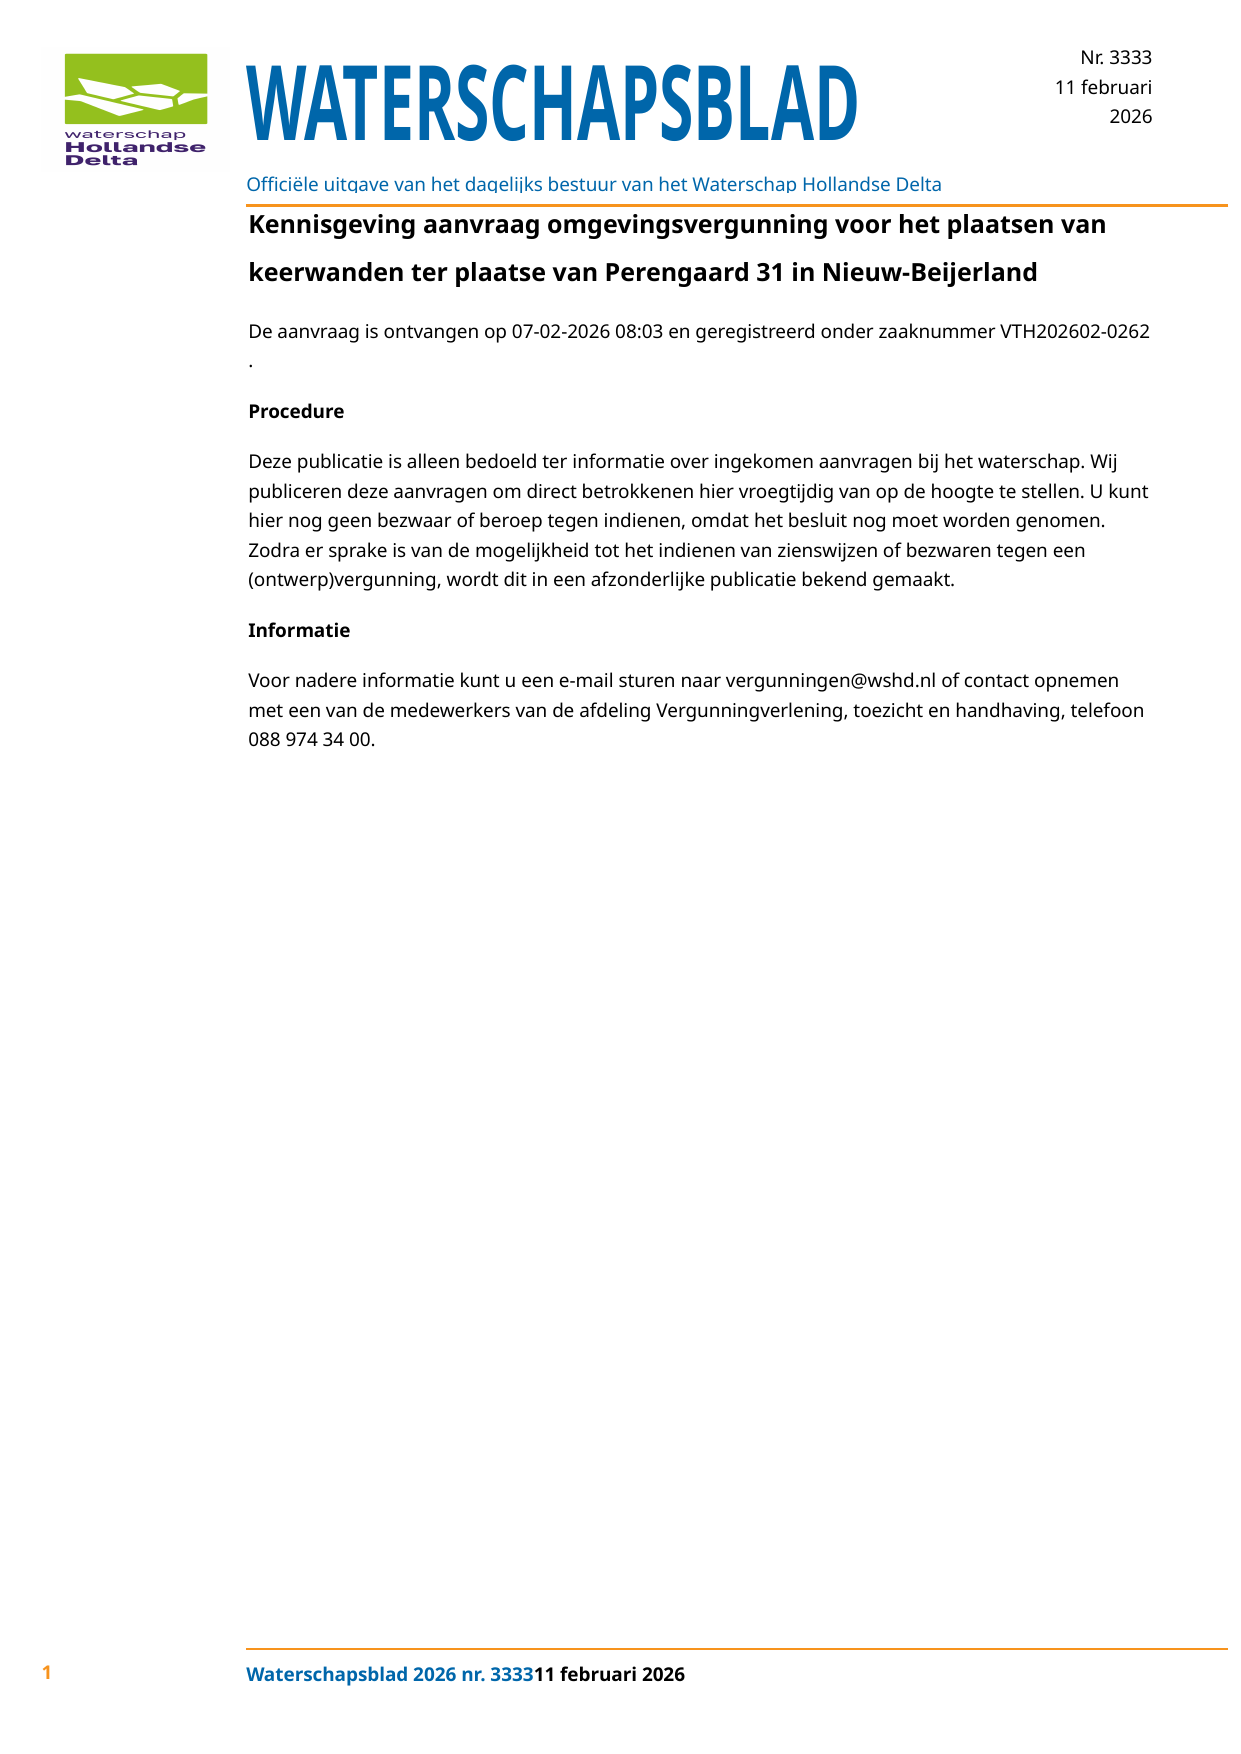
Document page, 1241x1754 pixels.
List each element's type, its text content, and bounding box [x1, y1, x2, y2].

text Voor nadere informatie kunt u een e-mail sturen naar vergunningen@wshd.nl of contact opnemen met een van de medewerkers van de afdeling Vergunningverlening, toezicht en handhaving, telefoon 088 974 34 00. [248, 667, 1152, 752]
text Procedure [248, 398, 1152, 424]
text De aanvraag is ontvangen op 07-02-2026 08:03 en geregistreerd onder zaaknummer VTH202602-0262 . [248, 318, 1152, 373]
text Deze publicatie is alleen bedoeld ter informatie over ingekomen aanvragen bij het waterschap. Wij publiceren deze aanvragen om direct betrokkenen hier vroegtijdig van op de hoogte te stellen. U kunt hier nog geen bezwaar of beroep tegen indienen, omdat het besluit nog moet worden genomen. Zodra er sprake is van de mogelijkheid tot het indienen van zienswijzen of bezwaren tegen een (ontwerp)vergunning, wordt dit in een afzonderlijke publicatie bekend gemaakt. [248, 448, 1152, 592]
text Informatie [248, 617, 1152, 643]
text Kennisgeving aanvraag omgevingsvergunning voor het plaatsen van keerwanden ter plaatse van Perengaard 31 in Nieuw-Beijerland [248, 207, 1152, 288]
picture [41, 47, 231, 172]
